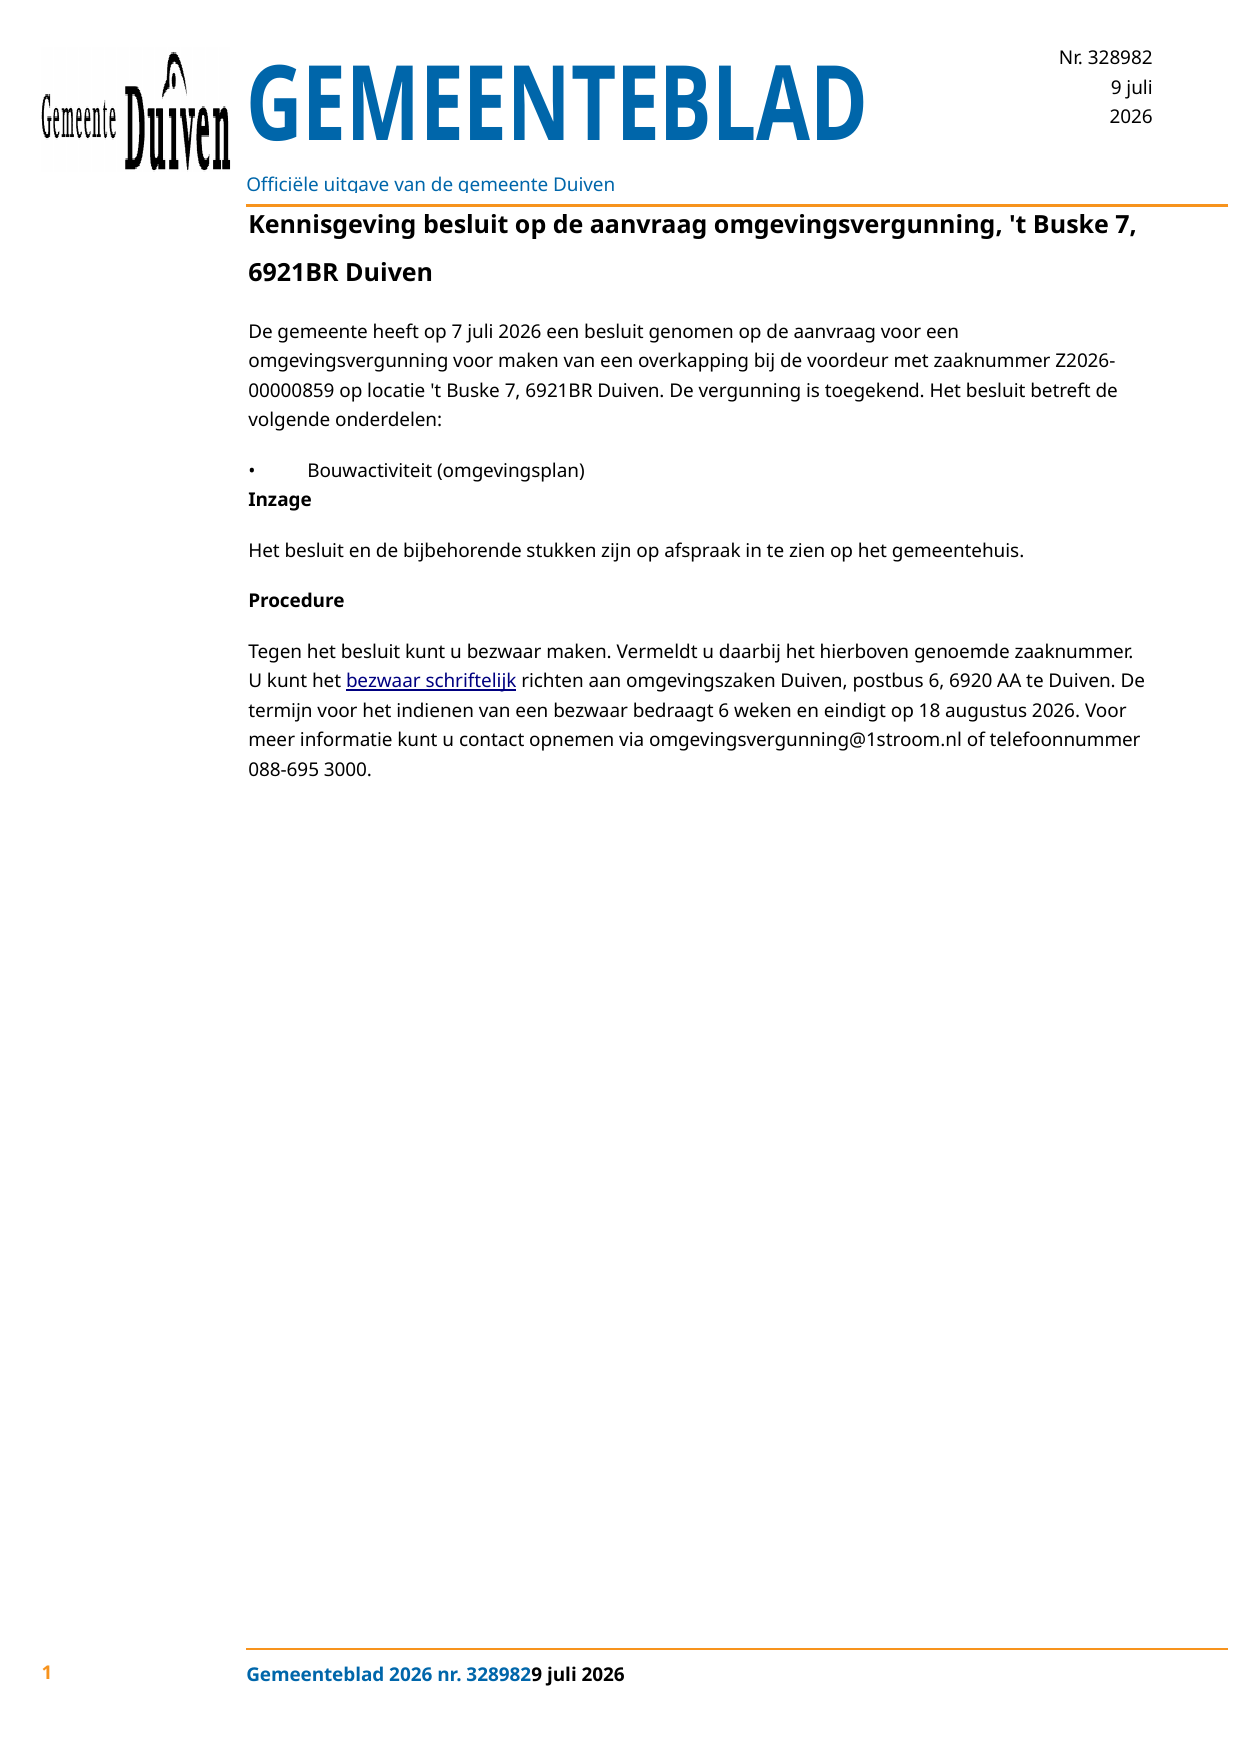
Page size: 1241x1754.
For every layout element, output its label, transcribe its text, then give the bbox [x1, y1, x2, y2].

text Inzage [248, 487, 1152, 512]
text Kennisgeving besluit op de aanvraag omgevingsvergunning, 't Buske 7, 6921BR Duiven [248, 207, 1152, 288]
list Bouwactiviteit (omgevingsplan) [248, 457, 1152, 483]
text Procedure [248, 587, 1152, 613]
picture [41, 47, 231, 172]
text Tegen het besluit kunt u bezwaar maken. Vermeldt u daarbij het hierboven genoemde zaaknummer. U kunt het bezwaar schriftelijk richten aan omgevingszaken Duiven, postbus 6, 6920 AA te Duiven. De termijn voor het indienen van een bezwaar bedraagt 6 weken en eindigt op 18 augustus 2026. Voor meer informatie kunt u contact opnemen via omgevingsvergunning@1stroom.nl of telefoonnummer 088-695 3000. [248, 638, 1152, 782]
text De gemeente heeft op 7 juli 2026 een besluit genomen op de aanvraag voor een omgevingsvergunning voor maken van een overkapping bij de voordeur met zaaknummer Z2026-00000859 op locatie 't Buske 7, 6921BR Duiven. De vergunning is toegekend. Het besluit betreft de volgende onderdelen: [248, 318, 1152, 432]
text Het besluit en de bijbehorende stukken zijn op afspraak in te zien op het gemeentehuis. [248, 537, 1152, 563]
